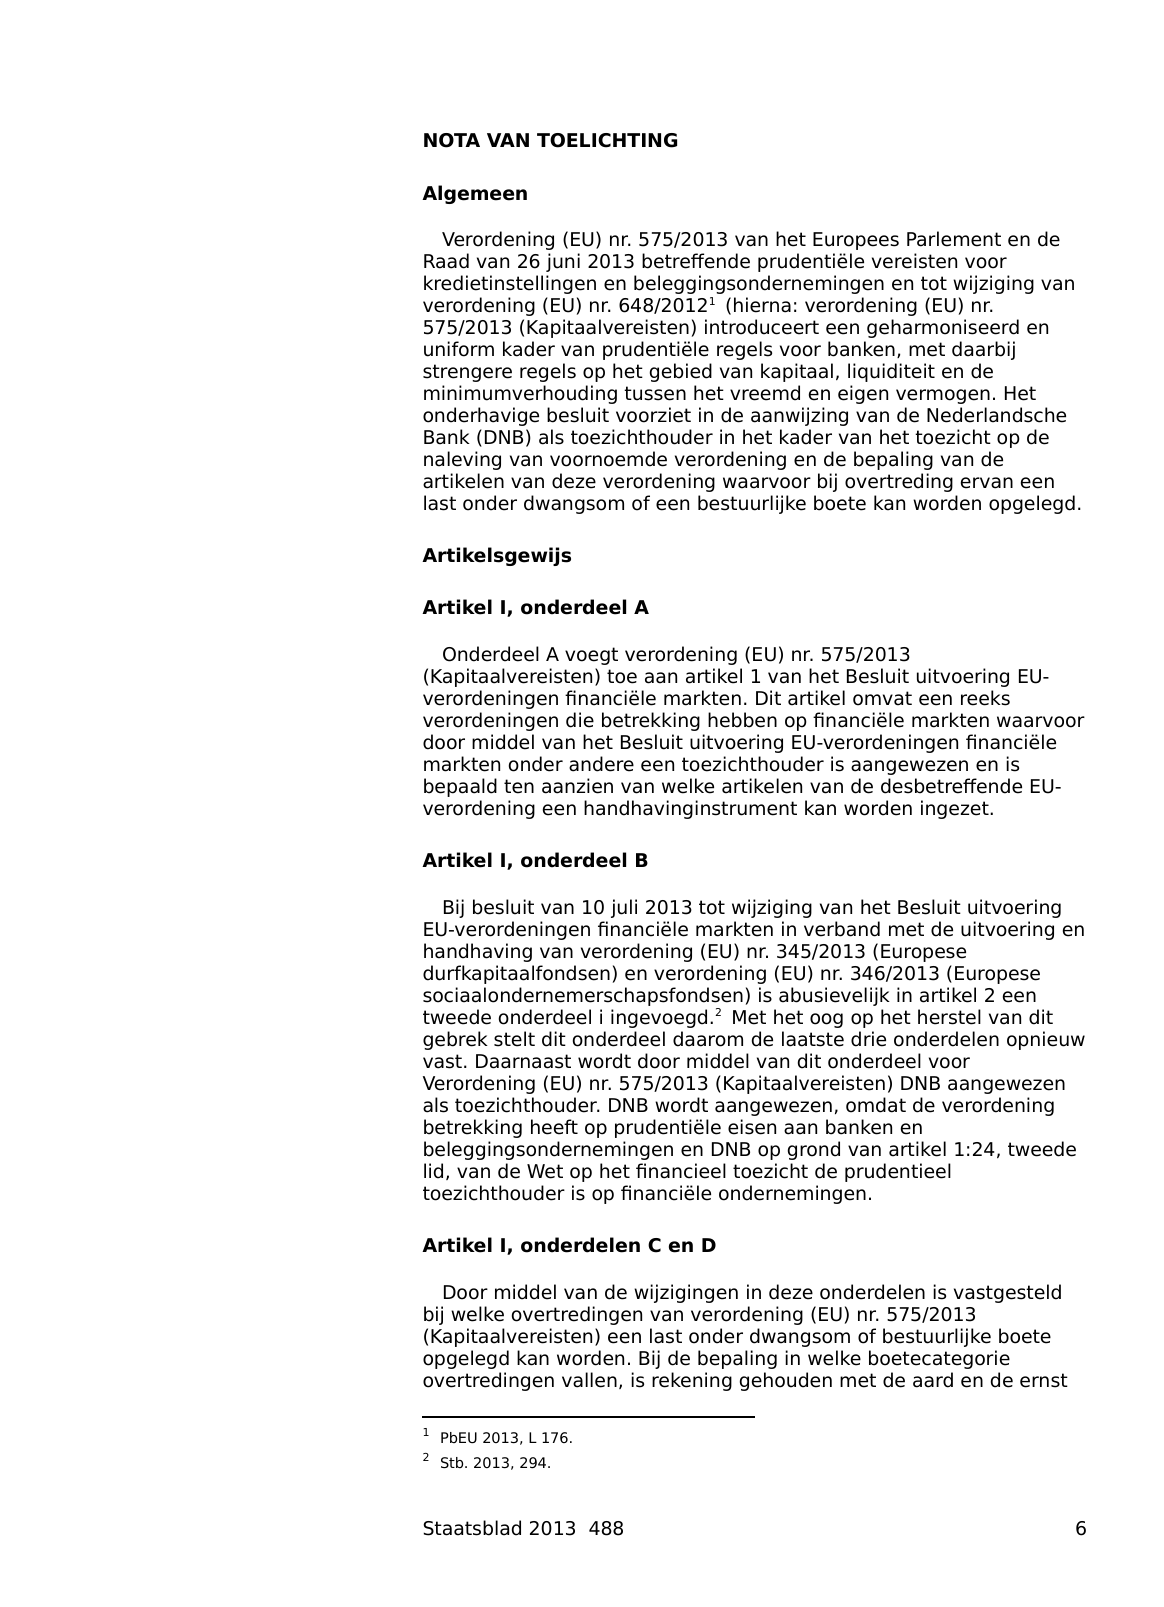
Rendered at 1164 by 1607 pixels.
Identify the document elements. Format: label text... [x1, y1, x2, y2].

text Stb. 2013, 294. [422, 1451, 1087, 1473]
text PbEU 2013, L 176. [422, 1426, 1087, 1448]
text Verordening (EU) nr. 575/2013 van het Europees Parlement en de Raad van 26 juni 2013 betreffende prudentiële vereisten voor kredietinstellingen en beleggingsondernemingen en tot wijziging van verordening (EU) nr. 648/2012 (hierna: verordening (EU) nr. 575/2013 (Kapitaalvereisten) introduceert een geharmoniseerd en uniform kader van prudentiële regels voor banken, met daarbij strengere regels op het gebied van kapitaal, liquiditeit en de minimumverhouding tussen het vreemd en eigen vermogen. Het onderhavige besluit voorziet in de aanwijzing van de Nederlandsche Bank (DNB) als toezichthouder in het kader van het toezicht op de naleving van voornoemde verordening en de bepaling van de artikelen van deze verordening waarvoor bij overtreding ervan een last onder dwangsom of een bestuurlijke boete kan worden opgelegd. [422, 229, 1087, 515]
subtitle NOTA VAN TOELICHTING [422, 130, 1087, 152]
text Onderdeel A voegt verordening (EU) nr. 575/2013 (Kapitaalvereisten) toe aan artikel 1 van het Besluit uitvoering EU-verordeningen financiële markten. Dit artikel omvat een reeks verordeningen die betrekking hebben op financiële markten waarvoor door middel van het Besluit uitvoering EU-verordeningen financiële markten onder andere een toezichthouder is aangewezen en is bepaald ten aanzien van welke artikelen van de desbetreffende EU-verordening een handhavinginstrument kan worden ingezet. [422, 644, 1087, 820]
text Bij besluit van 10 juli 2013 tot wijziging van het Besluit uitvoering EU-verordeningen financiële markten in verband met de uitvoering en handhaving van verordening (EU) nr. 345/2013 (Europese durfkapitaalfondsen) en verordening (EU) nr. 346/2013 (Europese sociaalondernemerschapsfondsen) is abusievelijk in artikel 2 een tweede onderdeel i ingevoegd. Met het oog op het herstel van dit gebrek stelt dit onderdeel daarom de laatste drie onderdelen opnieuw vast. Daarnaast wordt door middel van dit onderdeel voor Verordening (EU) nr. 575/2013 (Kapitaalvereisten) DNB aangewezen als toezichthouder. DNB wordt aangewezen, omdat de verordening betrekking heeft op prudentiële eisen aan banken en beleggingsondernemingen en DNB op grond van artikel 1:24, tweede lid, van de Wet op het financieel toezicht de prudentieel toezichthouder is op financiële ondernemingen. [422, 897, 1087, 1204]
subtitle Algemeen [422, 182, 1087, 204]
subtitle Artikelsgewijs [422, 545, 1087, 567]
subtitle Artikel I, onderdeel A [422, 597, 1087, 619]
subtitle Artikel I, onderdeel B [422, 850, 1087, 872]
subtitle Artikel I, onderdelen C en D [422, 1234, 1087, 1257]
text Door middel van de wijzigingen in deze onderdelen is vastgesteld bij welke overtredingen van verordening (EU) nr. 575/2013 (Kapitaalvereisten) een last onder dwangsom of bestuurlijke boete opgelegd kan worden. Bij de bepaling in welke boetecategorie overtredingen vallen, is rekening gehouden met de aard en de ernst [422, 1282, 1087, 1391]
